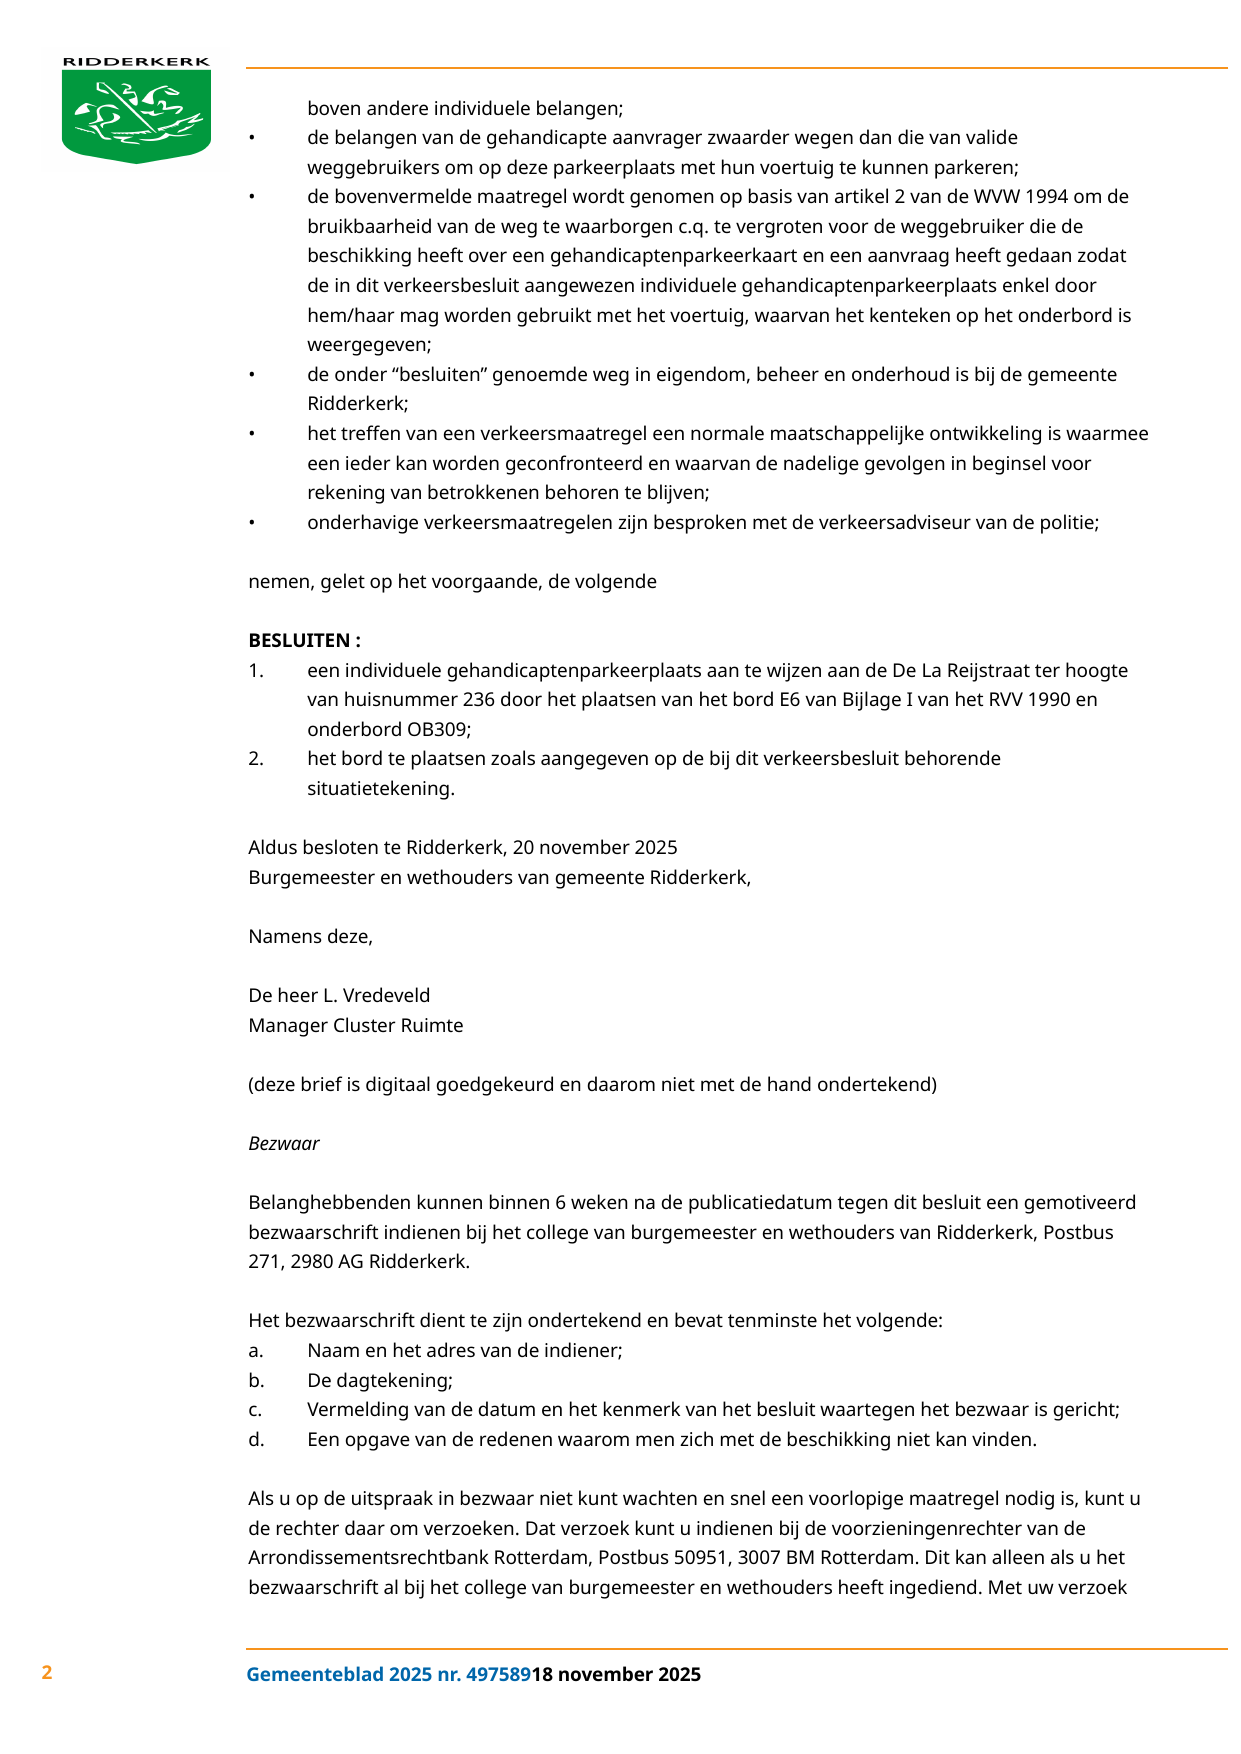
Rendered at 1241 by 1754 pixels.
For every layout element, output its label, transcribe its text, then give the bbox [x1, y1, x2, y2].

list Een opgave van de redenen waarom men zich met de beschikking niet kan vinden. [248, 1426, 1152, 1452]
list de bovenvermelde maatregel wordt genomen op basis van artikel 2 van de WVW 1994 om de bruikbaarheid van de weg te waarborgen c.q. te vergroten voor de weggebruiker die de beschikking heeft over een gehandicaptenparkeerkaart en een aanvraag heeft gedaan zodat de in dit verkeersbesluit aangewezen individuele gehandicaptenparkeerplaats enkel door hem/haar mag worden gebruikt met het voertuig, waarvan het kenteken op het onderbord is weergegeven; [248, 183, 1152, 357]
list de belangen van de gehandicapte aanvrager zwaarder wegen dan die van valide weggebruikers om op deze parkeerplaats met hun voertuig te kunnen parkeren; [248, 124, 1152, 180]
list Naam en het adres van de indiener; [248, 1337, 1152, 1363]
text Manager Cluster Ruimte [248, 1012, 1152, 1038]
text (deze brief is digitaal goedgekeurd en daarom niet met de hand ondertekend) [248, 1071, 1152, 1097]
list onderhavige verkeersmaatregelen zijn besproken met de verkeersadviseur van de politie; [248, 509, 1152, 535]
picture [41, 47, 231, 172]
text Burgemeester en wethouders van gemeente Ridderkerk, [248, 864, 1152, 890]
list het treffen van een verkeersmaatregel een normale maatschappelijke ontwikkeling is waarmee een ieder kan worden geconfronteerd en waarvan de nadelige gevolgen in beginsel voor rekening van betrokkenen behoren te blijven; [248, 420, 1152, 505]
list Vermelding van de datum en het kenmerk van het besluit waartegen het bezwaar is gericht; [248, 1396, 1152, 1422]
list boven andere individuele belangen; [248, 95, 1152, 121]
text De heer L. Vredeveld [248, 982, 1152, 1008]
text BESLUITEN : [248, 627, 1152, 653]
text Aldus besloten te Ridderkerk, 20 november 2025 [248, 834, 1152, 860]
list een individuele gehandicaptenparkeerplaats aan te wijzen aan de De La Reijstraat ter hoogte van huisnummer 236 door het plaatsen van het bord E6 van Bijlage I van het RVV 1990 en onderbord OB309; [248, 657, 1152, 742]
text Belanghebbenden kunnen binnen 6 weken na de publicatiedatum tegen dit besluit een gemotiveerd bezwaarschrift indienen bij het college van burgemeester en wethouders van Ridderkerk, Postbus 271, 2980 AG Ridderkerk. [248, 1189, 1152, 1274]
list het bord te plaatsen zoals aangegeven op de bij dit verkeersbesluit behorende situatietekening. [248, 746, 1152, 801]
text Het bezwaarschrift dient te zijn ondertekend en bevat tenminste het volgende: [248, 1308, 1152, 1333]
text Namens deze, [248, 923, 1152, 949]
list de onder “besluiten” genoemde weg in eigendom, beheer en onderhoud is bij de gemeente Ridderkerk; [248, 361, 1152, 416]
list De dagtekening; [248, 1367, 1152, 1393]
text Bezwaar [248, 1130, 1152, 1156]
text nemen, gelet op het voorgaande, de volgende [248, 568, 1152, 594]
text Als u op de uitspraak in bezwaar niet kunt wachten en snel een voorlopige maatregel nodig is, kunt u de rechter daar om verzoeken. Dat verzoek kunt u indienen bij de voorzieningenrechter van de Arrondissementsrechtbank Rotterdam, Postbus 50951, 3007 BM Rotterdam. Dit kan alleen als u het bezwaarschrift al bij het college van burgemeester en wethouders heeft ingediend. Met uw verzoek [248, 1485, 1152, 1600]
